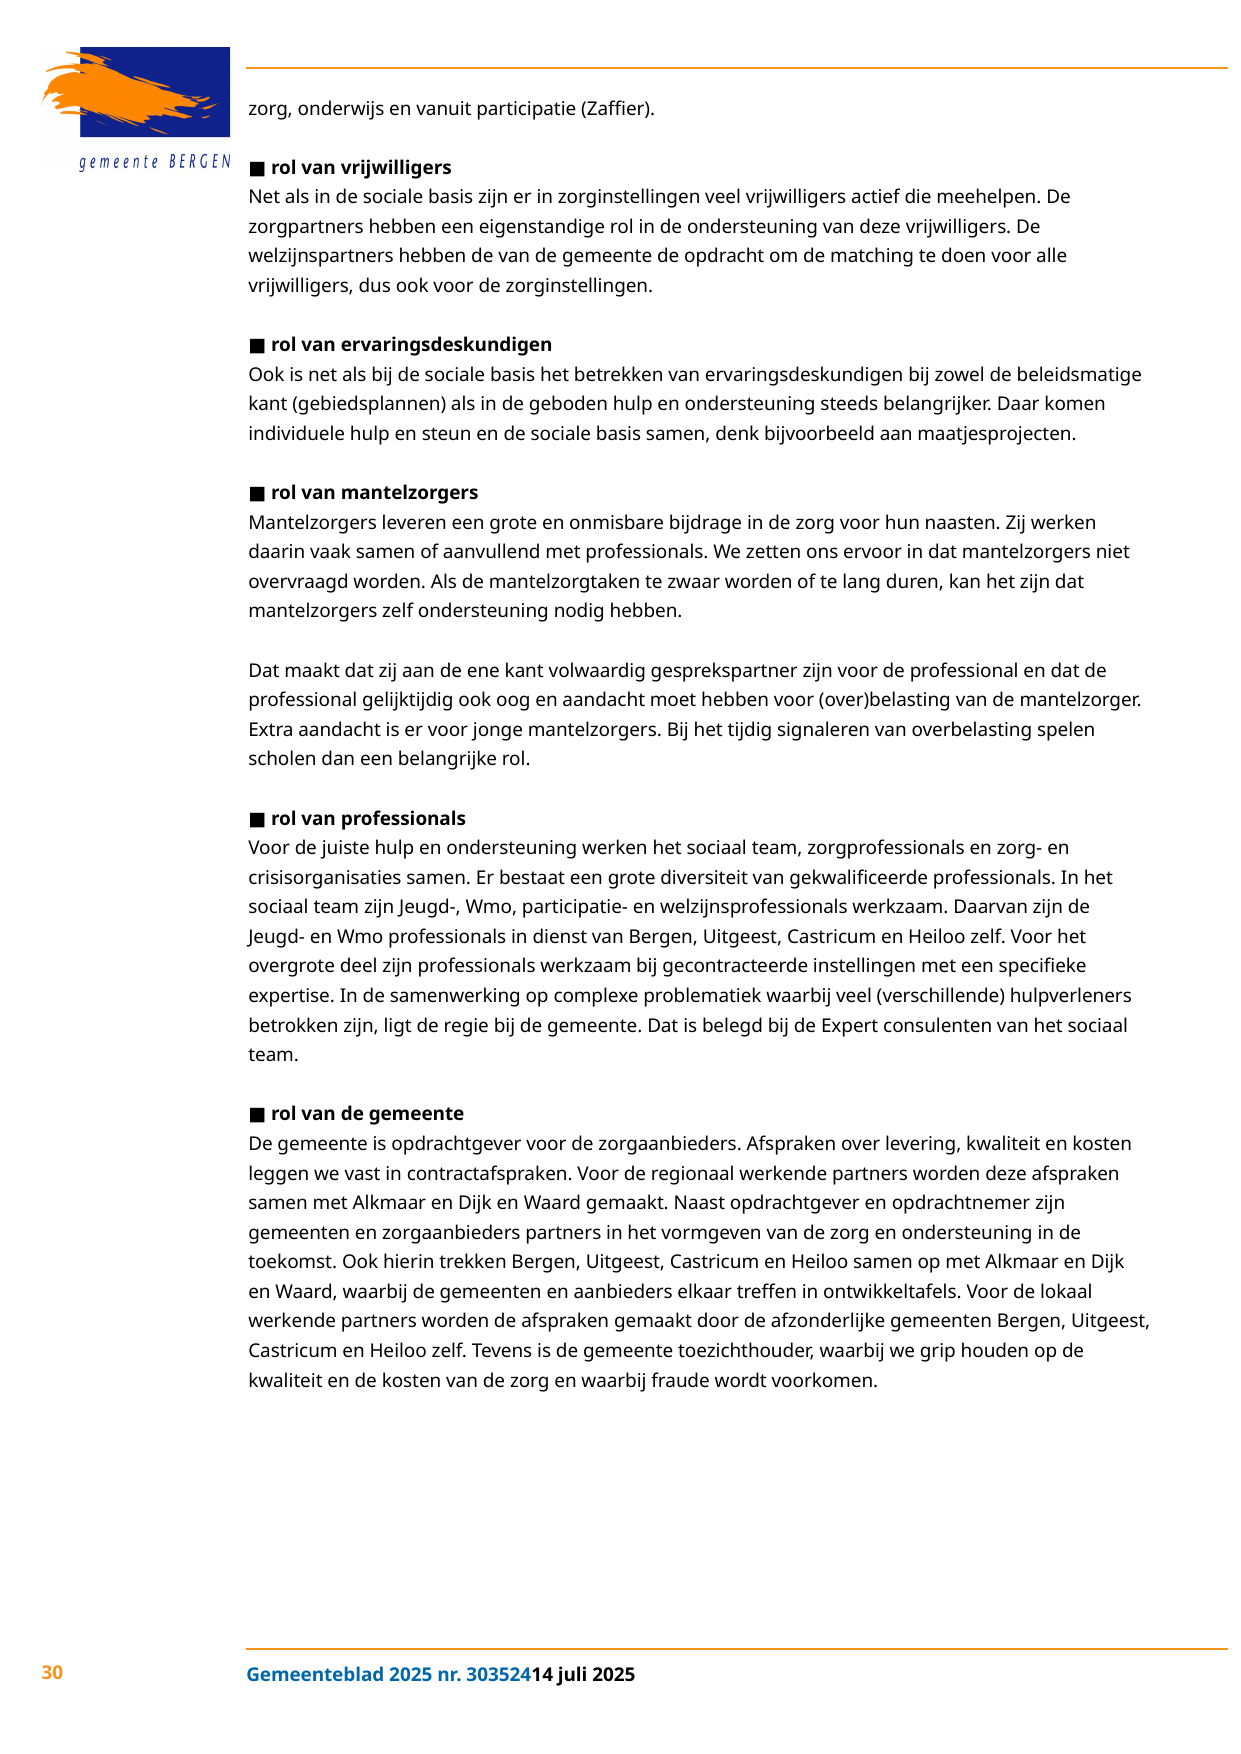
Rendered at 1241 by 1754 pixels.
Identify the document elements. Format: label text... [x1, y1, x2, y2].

text ■ rol van vrijwilligers [248, 154, 1152, 180]
text Mantelzorgers leveren een grote en onmisbare bijdrage in de zorg voor hun naasten. Zij werken daarin vaak samen of aanvullend met professionals. We zetten ons ervoor in dat mantelzorgers niet overvraagd worden. Als de mantelzorgtaken te zwaar worden of te lang duren, kan het zijn dat mantelzorgers zelf ondersteuning nodig hebben. [248, 509, 1152, 623]
text Net als in de sociale basis zijn er in zorginstellingen veel vrijwilligers actief die meehelpen. De zorgpartners hebben een eigenstandige rol in de ondersteuning van deze vrijwilligers. De welzijnspartners hebben de van de gemeente de opdracht om de matching te doen voor alle vrijwilligers, dus ook voor de zorginstellingen. [248, 183, 1152, 298]
text Voor de juiste hulp en ondersteuning werken het sociaal team, zorgprofessionals en zorg- en crisisorganisaties samen. Er bestaat een grote diversiteit van gekwalificeerde professionals. In het sociaal team zijn Jeugd-, Wmo, participatie- en welzijnsprofessionals werkzaam. Daarvan zijn de Jeugd- en Wmo professionals in dienst van Bergen, Uitgeest, Castricum en Heiloo zelf. Voor het overgrote deel zijn professionals werkzaam bij gecontracteerde instellingen met een specifieke expertise. In de samenwerking op complexe problematiek waarbij veel (verschillende) hulpverleners betrokken zijn, ligt de regie bij de gemeente. Dat is belegd bij de Expert consulenten van het sociaal team. [248, 834, 1152, 1067]
text zorg, onderwijs en vanuit participatie (Zaffier). [248, 95, 1152, 121]
text ■ rol van de gemeente [248, 1101, 1152, 1126]
text ■ rol van mantelzorgers [248, 479, 1152, 505]
picture [41, 47, 231, 172]
text De gemeente is opdrachtgever voor de zorgaanbieders. Afspraken over levering, kwaliteit en kosten leggen we vast in contractafspraken. Voor de regionaal werkende partners worden deze afspraken samen met Alkmaar en Dijk en Waard gemaakt. Naast opdrachtgever en opdrachtnemer zijn gemeenten en zorgaanbieders partners in het vormgeven van de zorg en ondersteuning in de toekomst. Ook hierin trekken Bergen, Uitgeest, Castricum en Heiloo samen op met Alkmaar en Dijk en Waard, waarbij de gemeenten en aanbieders elkaar treffen in ontwikkeltafels. Voor de lokaal werkende partners worden de afspraken gemaakt door de afzonderlijke gemeenten Bergen, Uitgeest, Castricum en Heiloo zelf. Tevens is de gemeente toezichthouder, waarbij we grip houden op de kwaliteit en de kosten van de zorg en waarbij fraude wordt voorkomen. [248, 1130, 1152, 1393]
text ■ rol van ervaringsdeskundigen [248, 331, 1152, 357]
text Dat maakt dat zij aan de ene kant volwaardig gesprekspartner zijn voor de professional en dat de professional gelijktijdig ook oog en aandacht moet hebben voor (over)belasting van de mantelzorger. Extra aandacht is er voor jonge mantelzorgers. Bij het tijdig signaleren van overbelasting spelen scholen dan een belangrijke rol. [248, 657, 1152, 771]
text ■ rol van professionals [248, 805, 1152, 831]
text Ook is net als bij de sociale basis het betrekken van ervaringsdeskundigen bij zowel de beleidsmatige kant (gebiedsplannen) als in de geboden hulp en ondersteuning steeds belangrijker. Daar komen individuele hulp en steun en de sociale basis samen, denk bijvoorbeeld aan maatjesprojecten. [248, 361, 1152, 446]
